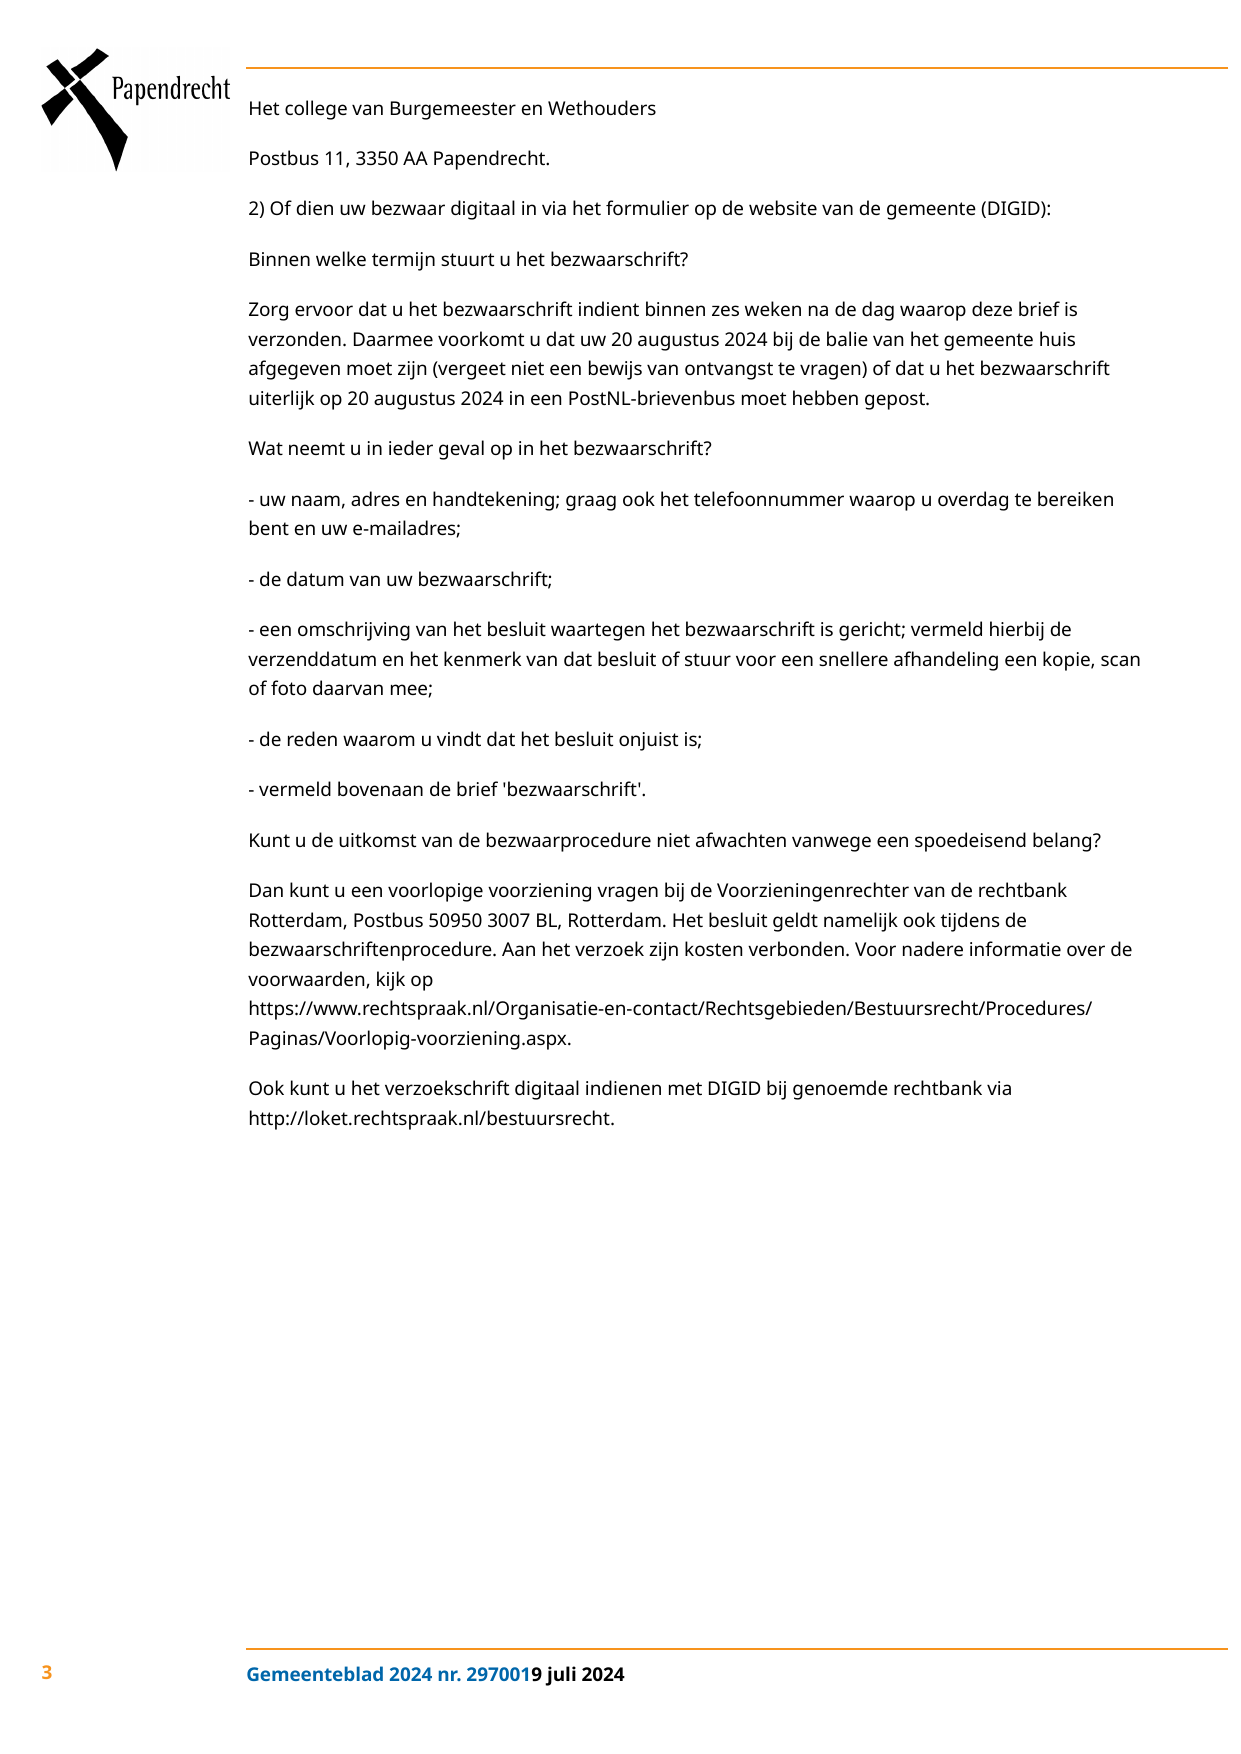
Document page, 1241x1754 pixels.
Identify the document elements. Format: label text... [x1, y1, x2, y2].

text - uw naam, adres en handtekening; graag ook het telefoonnummer waarop u overdag te bereiken bent en uw e-mailadres; [248, 486, 1152, 541]
text 2) Of dien uw bezwaar digitaal in via het formulier op de website van de gemeente (DIGID): [248, 196, 1152, 221]
text - vermeld bovenaan de brief 'bezwaarschrift'. [248, 776, 1152, 802]
text Binnen welke termijn stuurt u het bezwaarschrift? [248, 246, 1152, 272]
text Postbus 11, 3350 AA Papendrecht. [248, 145, 1152, 171]
text Zorg ervoor dat u het bezwaarschrift indient binnen zes weken na de dag waarop deze brief is verzonden. Daarmee voorkomt u dat uw 20 augustus 2024 bij de balie van het gemeente huis afgegeven moet zijn (vergeet niet een bewijs van ontvangst te vragen) of dat u het bezwaarschrift uiterlijk op 20 augustus 2024 in een PostNL-brievenbus moet hebben gepost. [248, 296, 1152, 411]
text - de reden waarom u vindt dat het besluit onjuist is; [248, 726, 1152, 752]
text Wat neemt u in ieder geval op in het bezwaarschrift? [248, 436, 1152, 461]
text Ook kunt u het verzoekschrift digitaal indienen met DIGID bij genoemde rechtbank via http://loket.rechtspraak.nl/bestuursrecht. [248, 1076, 1152, 1131]
text - een omschrijving van het besluit waartegen het bezwaarschrift is gericht; vermeld hierbij de verzenddatum en het kenmerk van dat besluit of stuur voor een snellere afhandeling een kopie, scan of foto daarvan mee; [248, 616, 1152, 701]
text Dan kunt u een voorlopige voorziening vragen bij de Voorzieningenrechter van de rechtbank Rotterdam, Postbus 50950 3007 BL, Rotterdam. Het besluit geldt namelijk ook tijdens de bezwaarschriftenprocedure. Aan het verzoek zijn kosten verbonden. Voor nadere informatie over de voorwaarden, kijk op https://www.rechtspraak.nl/Organisatie-en-contact/Rechtsgebieden/Bestuursrecht/Procedures/Paginas/Voorlopig-voorziening.aspx. [248, 877, 1152, 1051]
text - de datum van uw bezwaarschrift; [248, 566, 1152, 592]
text Het college van Burgemeester en Wethouders [248, 95, 1152, 121]
text Kunt u de uitkomst van de bezwaarprocedure niet afwachten vanwege een spoedeisend belang? [248, 827, 1152, 853]
picture [41, 47, 231, 172]
